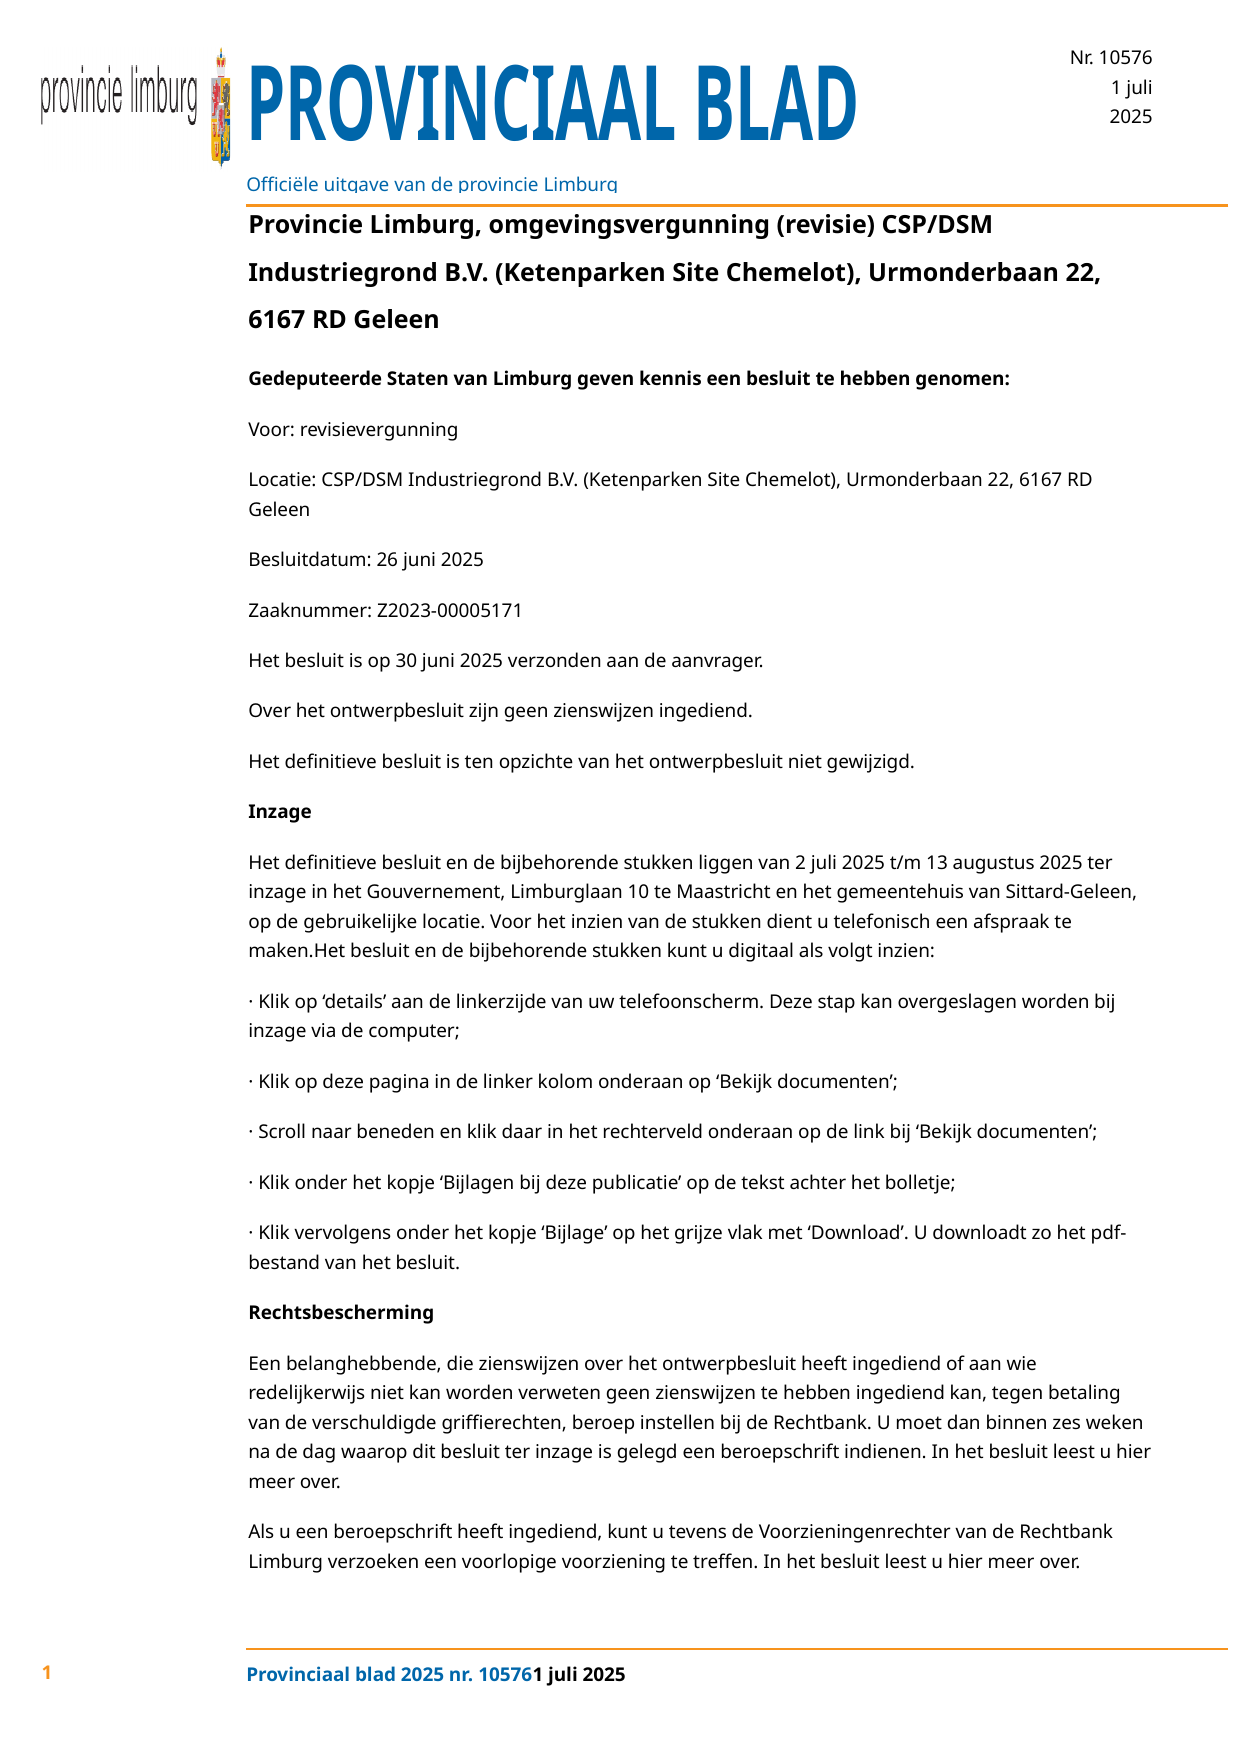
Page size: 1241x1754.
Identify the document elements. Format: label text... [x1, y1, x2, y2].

text Locatie: CSP/DSM Industriegrond B.V. (Ketenparken Site Chemelot), Urmonderbaan 22, 6167 RD Geleen [248, 466, 1152, 522]
text · Klik onder het kopje ‘Bijlagen bij deze publicatie’ op de tekst achter het bolletje; [248, 1169, 1152, 1194]
text Rechtsbescherming [248, 1299, 1152, 1325]
text Gedeputeerde Staten van Limburg geven kennis een besluit te hebben genomen: [248, 366, 1152, 391]
text Het definitieve besluit en de bijbehorende stukken liggen van 2 juli 2025 t/m 13 augustus 2025 ter inzage in het Gouvernement, Limburglaan 10 te Maastricht en het gemeentehuis van Sittard-Geleen, op de gebruikelijke locatie. Voor het inzien van de stukken dient u telefonisch een afspraak te maken.Het besluit en de bijbehorende stukken kunt u digitaal als volgt inzien: [248, 849, 1152, 963]
text · Klik op deze pagina in de linker kolom onderaan op ‘Bekijk documenten’; [248, 1068, 1152, 1094]
text · Scroll naar beneden en klik daar in het rechterveld onderaan op de link bij ‘Bekijk documenten’; [248, 1118, 1152, 1144]
text · Klik vervolgens onder het kopje ‘Bijlage’ op het grijze vlak met ‘Download’. U downloadt zo het pdf-bestand van het besluit. [248, 1219, 1152, 1274]
text Zaaknummer: Z2023-00005171 [248, 597, 1152, 622]
text Een belanghebbende, die zienswijzen over het ontwerpbesluit heeft ingediend of aan wie redelijkerwijs niet kan worden verweten geen zienswijzen te hebben ingediend kan, tegen betaling van de verschuldigde griffierechten, beroep instellen bij de Rechtbank. U moet dan binnen zes weken na de dag waarop dit besluit ter inzage is gelegd een beroepschrift indienen. In het besluit leest u hier meer over. [248, 1350, 1152, 1494]
text · Klik op ‘details’ aan de linkerzijde van uw telefoonscherm. Deze stap kan overgeslagen worden bij inzage via de computer; [248, 988, 1152, 1043]
text Besluitdatum: 26 juni 2025 [248, 546, 1152, 572]
picture [41, 47, 231, 172]
text Het definitieve besluit is ten opzichte van het ontwerpbesluit niet gewijzigd. [248, 748, 1152, 774]
text Het besluit is op 30 juni 2025 verzonden aan de aanvrager. [248, 647, 1152, 673]
text Over het ontwerpbesluit zijn geen zienswijzen ingediend. [248, 698, 1152, 723]
text Als u een beroepschrift heeft ingediend, kunt u tevens de Voorzieningenrechter van de Rechtbank Limburg verzoeken een voorlopige voorziening te treffen. In het besluit leest u hier meer over. [248, 1518, 1152, 1574]
text Inzage [248, 798, 1152, 824]
text Voor: revisievergunning [248, 416, 1152, 442]
text Provincie Limburg, omgevingsvergunning (revisie) CSP/DSM Industriegrond B.V. (Ketenparken Site Chemelot), Urmonderbaan 22, 6167 RD Geleen [248, 207, 1152, 336]
